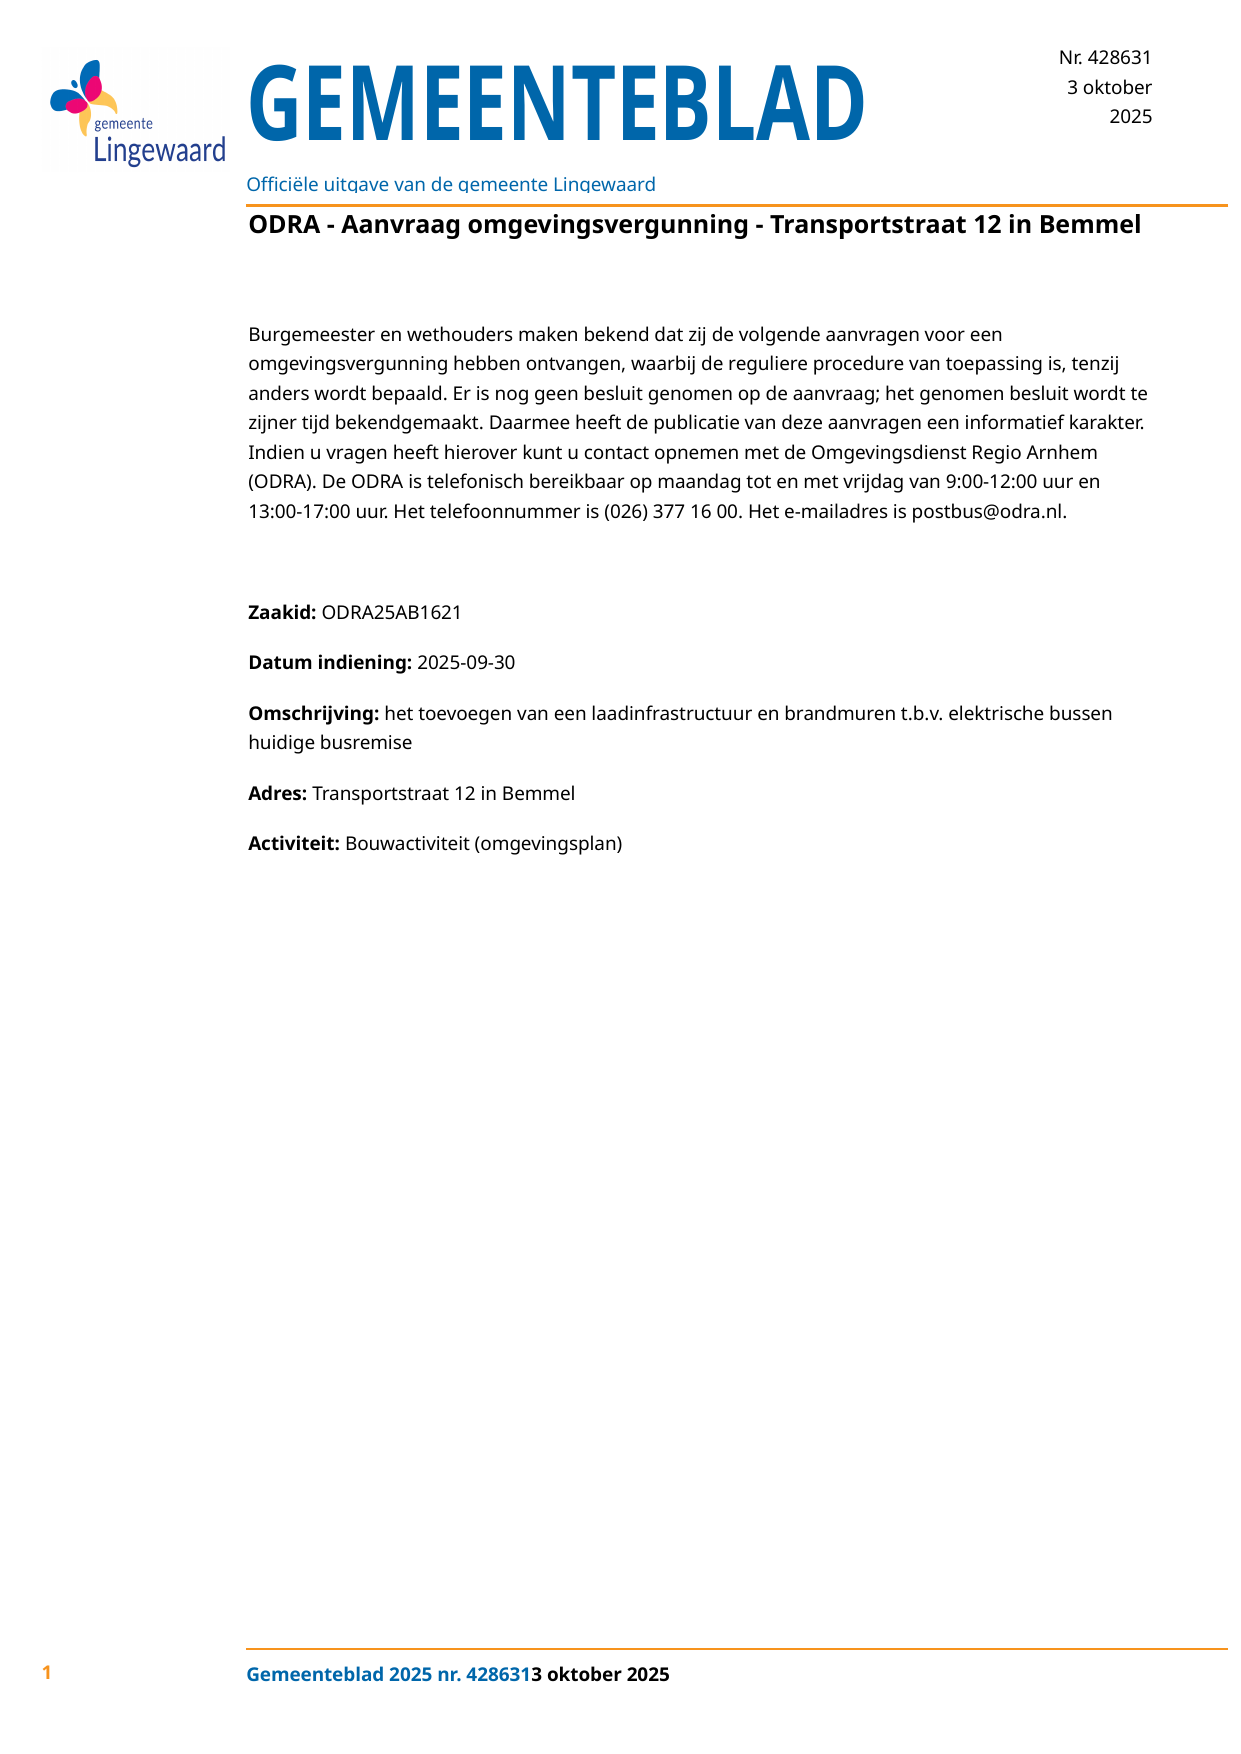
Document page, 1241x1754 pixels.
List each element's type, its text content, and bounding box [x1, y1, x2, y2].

text Omschrijving: het toevoegen van een laadinfrastructuur en brandmuren t.b.v. elektrische bussen huidige busremise [248, 700, 1152, 755]
picture [41, 47, 231, 172]
text Burgemeester en wethouders maken bekend dat zij de volgende aanvragen voor een omgevingsvergunning hebben ontvangen, waarbij de reguliere procedure van toepassing is, tenzij anders wordt bepaald. Er is nog geen besluit genomen op de aanvraag; het genomen besluit wordt te zijner tijd bekendgemaakt. Daarmee heeft de publicatie van deze aanvragen een informatief karakter. Indien u vragen heeft hierover kunt u contact opnemen met de Omgevingsdienst Regio Arnhem (ODRA). De ODRA is telefonisch bereikbaar op maandag tot en met vrijdag van 9:00-12:00 uur en 13:00-17:00 uur. Het telefoonnummer is (026) 377 16 00. Het e-mailadres is postbus@odra.nl. [248, 321, 1152, 524]
text Adres: Transportstraat 12 in Bemmel [248, 780, 1152, 806]
text Datum indiening: 2025-09-30 [248, 649, 1152, 675]
text Activiteit: Bouwactiviteit (omgevingsplan) [248, 830, 1152, 856]
text Zaakid: ODRA25AB1621 [248, 599, 1152, 625]
text ODRA - Aanvraag omgevingsvergunning - Transportstraat 12 in Bemmel [248, 207, 1152, 241]
